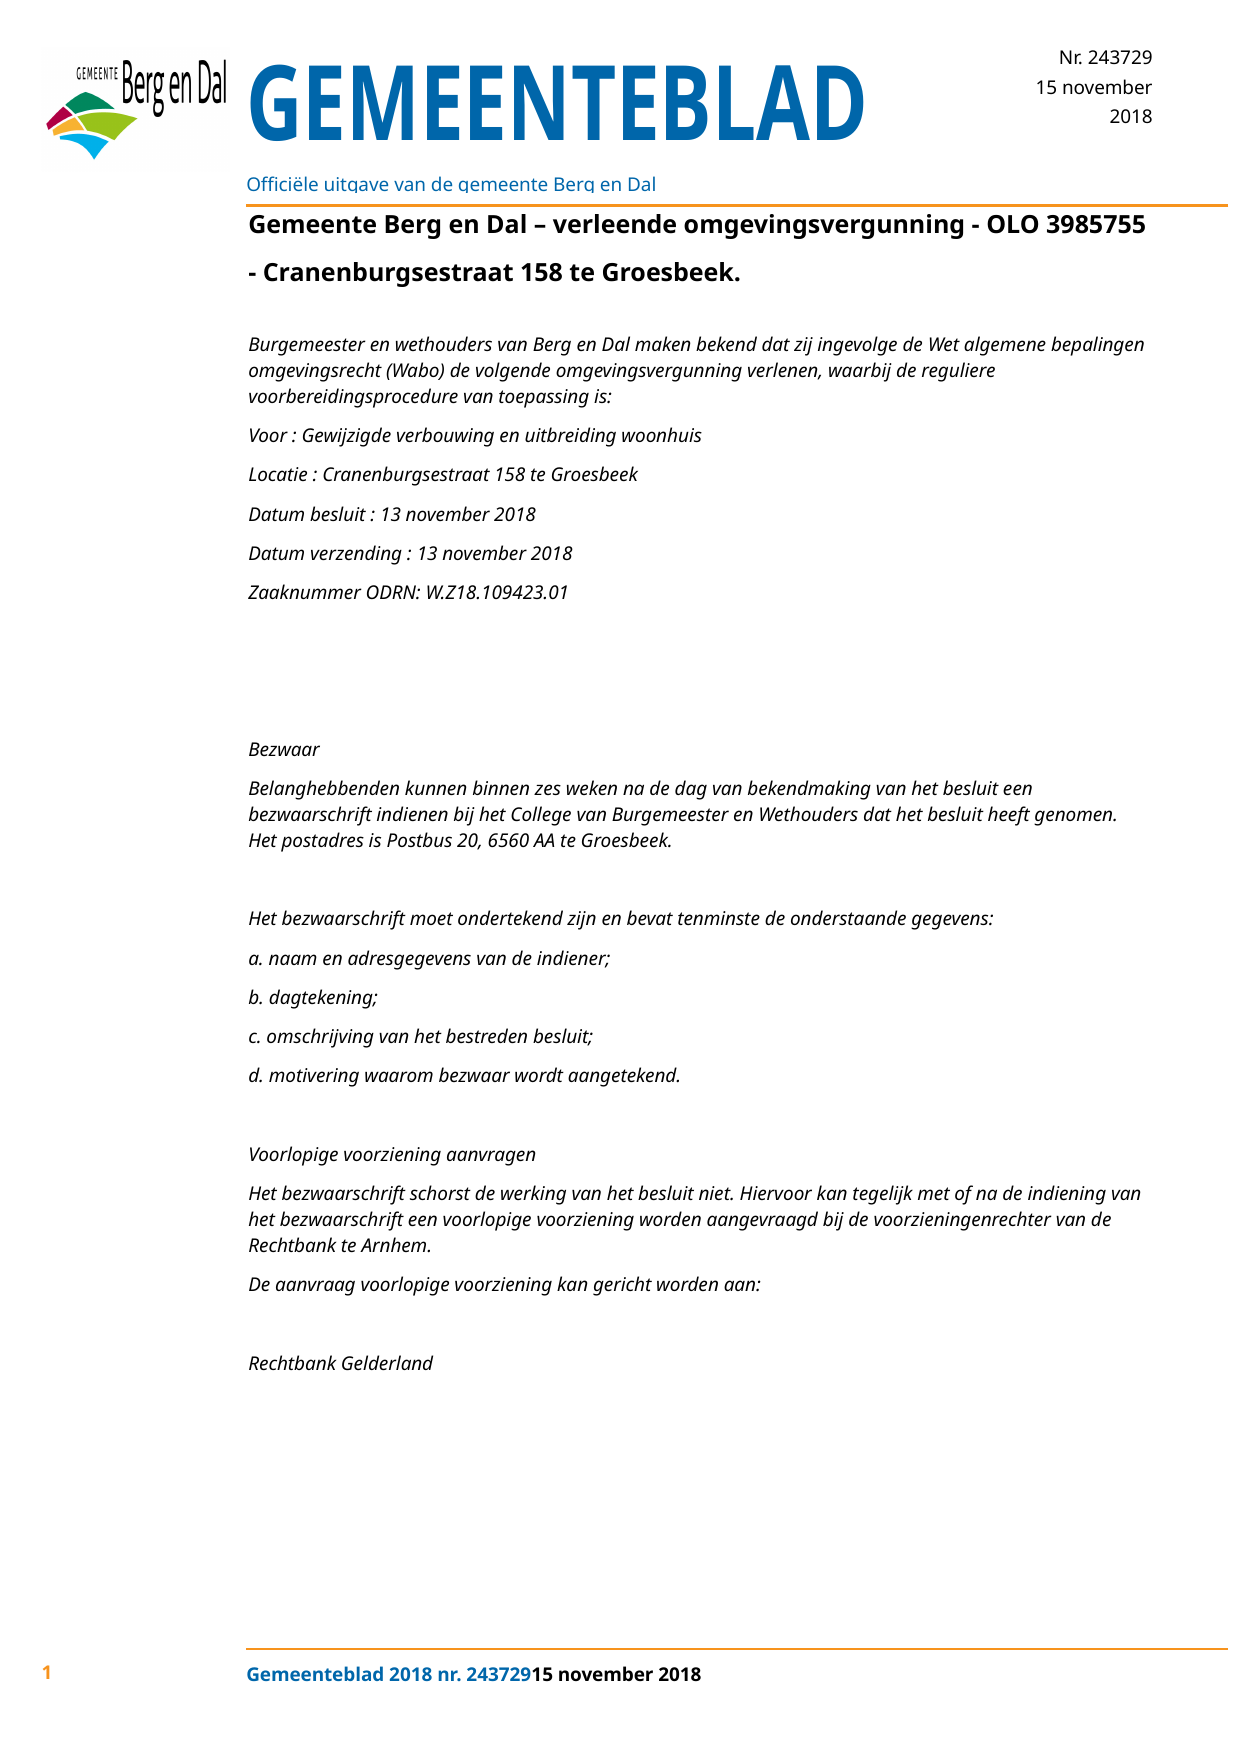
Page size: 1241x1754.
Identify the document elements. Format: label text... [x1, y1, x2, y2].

text Datum verzending : 13 november 2018 [248, 540, 1152, 566]
text Het bezwaarschrift schorst de werking van het besluit niet. Hiervoor kan tegelijk met of na de indiening van het bezwaarschrift een voorlopige voorziening worden aangevraagd bij de voorzieningenrechter van de Rechtbank te Arnhem. [248, 1181, 1152, 1258]
text Bezwaar [248, 736, 1152, 762]
text Datum besluit : 13 november 2018 [248, 501, 1152, 526]
picture [41, 47, 231, 172]
text Locatie : Cranenburgsestraat 158 te Groesbeek [248, 461, 1152, 487]
text Belanghebbenden kunnen binnen zes weken na de dag van bekendmaking van het besluit een bezwaarschrift indienen bij het College van Burgemeester en Wethouders dat het besluit heeft genomen. Het postadres is Postbus 20, 6560 AA te Groesbeek. [248, 776, 1152, 853]
text De aanvraag voorlopige voorziening kan gericht worden aan: [248, 1271, 1152, 1297]
text Het bezwaarschrift moet ondertekend zijn en bevat tenminste de onderstaande gegevens: [248, 906, 1152, 931]
text d. motivering waarom bezwaar wordt aangetekend. [248, 1063, 1152, 1088]
text Gemeente Berg en Dal – verleende omgevingsvergunning - OLO 3985755 - Cranenburgsestraat 158 te Groesbeek. [248, 207, 1152, 288]
text Voor : Gewijzigde verbouwing en uitbreiding woonhuis [248, 422, 1152, 448]
text Rechtbank Gelderland [248, 1350, 1152, 1376]
text Voorlopige voorziening aanvragen [248, 1141, 1152, 1167]
text a. naam en adresgegevens van de indiener; [248, 945, 1152, 971]
text b. dagtekening; [248, 984, 1152, 1010]
text c. omschrijving van het bestreden besluit; [248, 1023, 1152, 1049]
text Burgemeester en wethouders van Berg en Dal maken bekend dat zij ingevolge de Wet algemene bepalingen omgevingsrecht (Wabo) de volgende omgevingsvergunning verlenen, waarbij de reguliere voorbereidingsprocedure van toepassing is: [248, 331, 1152, 409]
text Zaaknummer ODRN: W.Z18.109423.01 [248, 579, 1152, 605]
